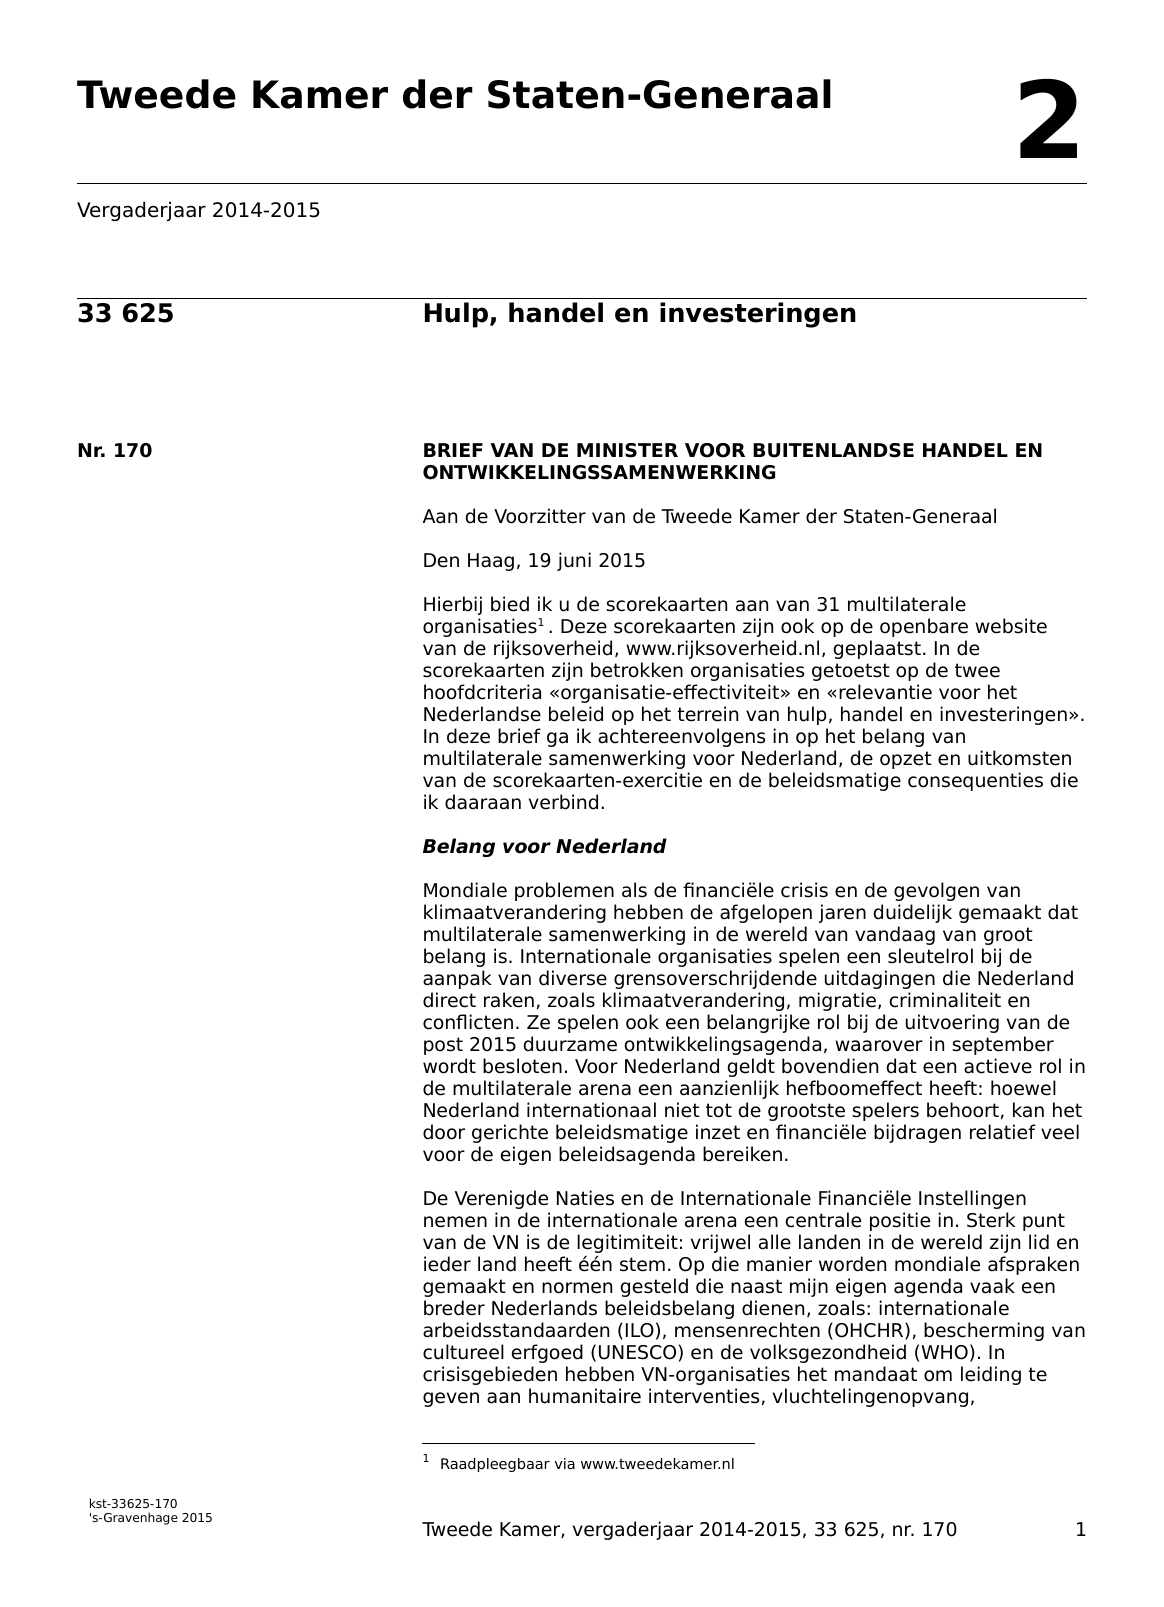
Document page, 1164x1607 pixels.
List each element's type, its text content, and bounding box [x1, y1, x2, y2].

text 's-Gravenhage 2015 [88, 1511, 323, 1525]
table_cell Vergaderjaar 2014-2015 [77, 184, 1087, 298]
subtitle Nr. 170 BRIEF VAN DE MINISTER VOOR BUITENLANDSE HANDEL EN ONTWIKKELINGSSAMENWERKING [77, 440, 1087, 484]
text kst-33625-170 [88, 1497, 323, 1511]
text Hierbij bied ik u de scorekaarten aan van 31 multilaterale organisaties. Deze scorekaarten zijn ook op de openbare website van de rijksoverheid, www.rijksoverheid.nl, geplaatst. In de scorekaarten zijn betrokken organisaties getoetst op de twee hoofdcriteria «organisatie-effectiviteit» en «relevantie voor het Nederlandse beleid op het terrein van hulp, handel en investeringen». In deze brief ga ik achtereenvolgens in op het belang van multilaterale samenwerking voor Nederland, de opzet en uitkomsten van de scorekaarten-exercitie en de beleidsmatige consequenties die ik daaraan verbind. [422, 594, 1087, 814]
subtitle Belang voor Nederland [422, 836, 1087, 858]
table_header Tweede Kamer der Staten-Generaal [77, 59, 886, 183]
text Raadpleegbaar via www.tweedekamer.nl [422, 1452, 1087, 1474]
subtitle 33 625 Hulp, handel en investeringen [77, 299, 1087, 329]
text De Verenigde Naties en de Internationale Financiële Instellingen nemen in de internationale arena een centrale positie in. Sterk punt van de VN is de legitimiteit: vrijwel alle landen in de wereld zijn lid en ieder land heeft één stem. Op die manier worden mondiale afspraken gemaakt en normen gesteld die naast mijn eigen agenda vaak een breder Nederlands beleidsbelang dienen, zoals: internationale arbeidsstandaarden (ILO), mensenrechten (OHCHR), bescherming van cultureel erfgoed (UNESCO) en de volksgezondheid (WHO). In crisisgebieden hebben VN-organisaties het mandaat om leiding te geven aan humanitaire interventies, vluchtelingenopvang, [422, 1188, 1087, 1408]
text Aan de Voorzitter van de Tweede Kamer der Staten-Generaal [422, 506, 1087, 528]
text Den Haag, 19 juni 2015 [422, 550, 1087, 572]
table_header 2 [886, 59, 1087, 183]
text Mondiale problemen als de financiële crisis en de gevolgen van klimaatverandering hebben de afgelopen jaren duidelijk gemaakt dat multilaterale samenwerking in de wereld van vandaag van groot belang is. Internationale organisaties spelen een sleutelrol bij de aanpak van diverse grensoverschrijdende uitdagingen die Nederland direct raken, zoals klimaatverandering, migratie, criminaliteit en conflicten. Ze spelen ook een belangrijke rol bij de uitvoering van de post 2015 duurzame ontwikkelingsagenda, waarover in september wordt besloten. Voor Nederland geldt bovendien dat een actieve rol in de multilaterale arena een aanzienlijk hefboomeffect heeft: hoewel Nederland internationaal niet tot de grootste spelers behoort, kan het door gerichte beleidsmatige inzet en financiële bijdragen relatief veel voor de eigen beleidsagenda bereiken. [422, 880, 1087, 1166]
